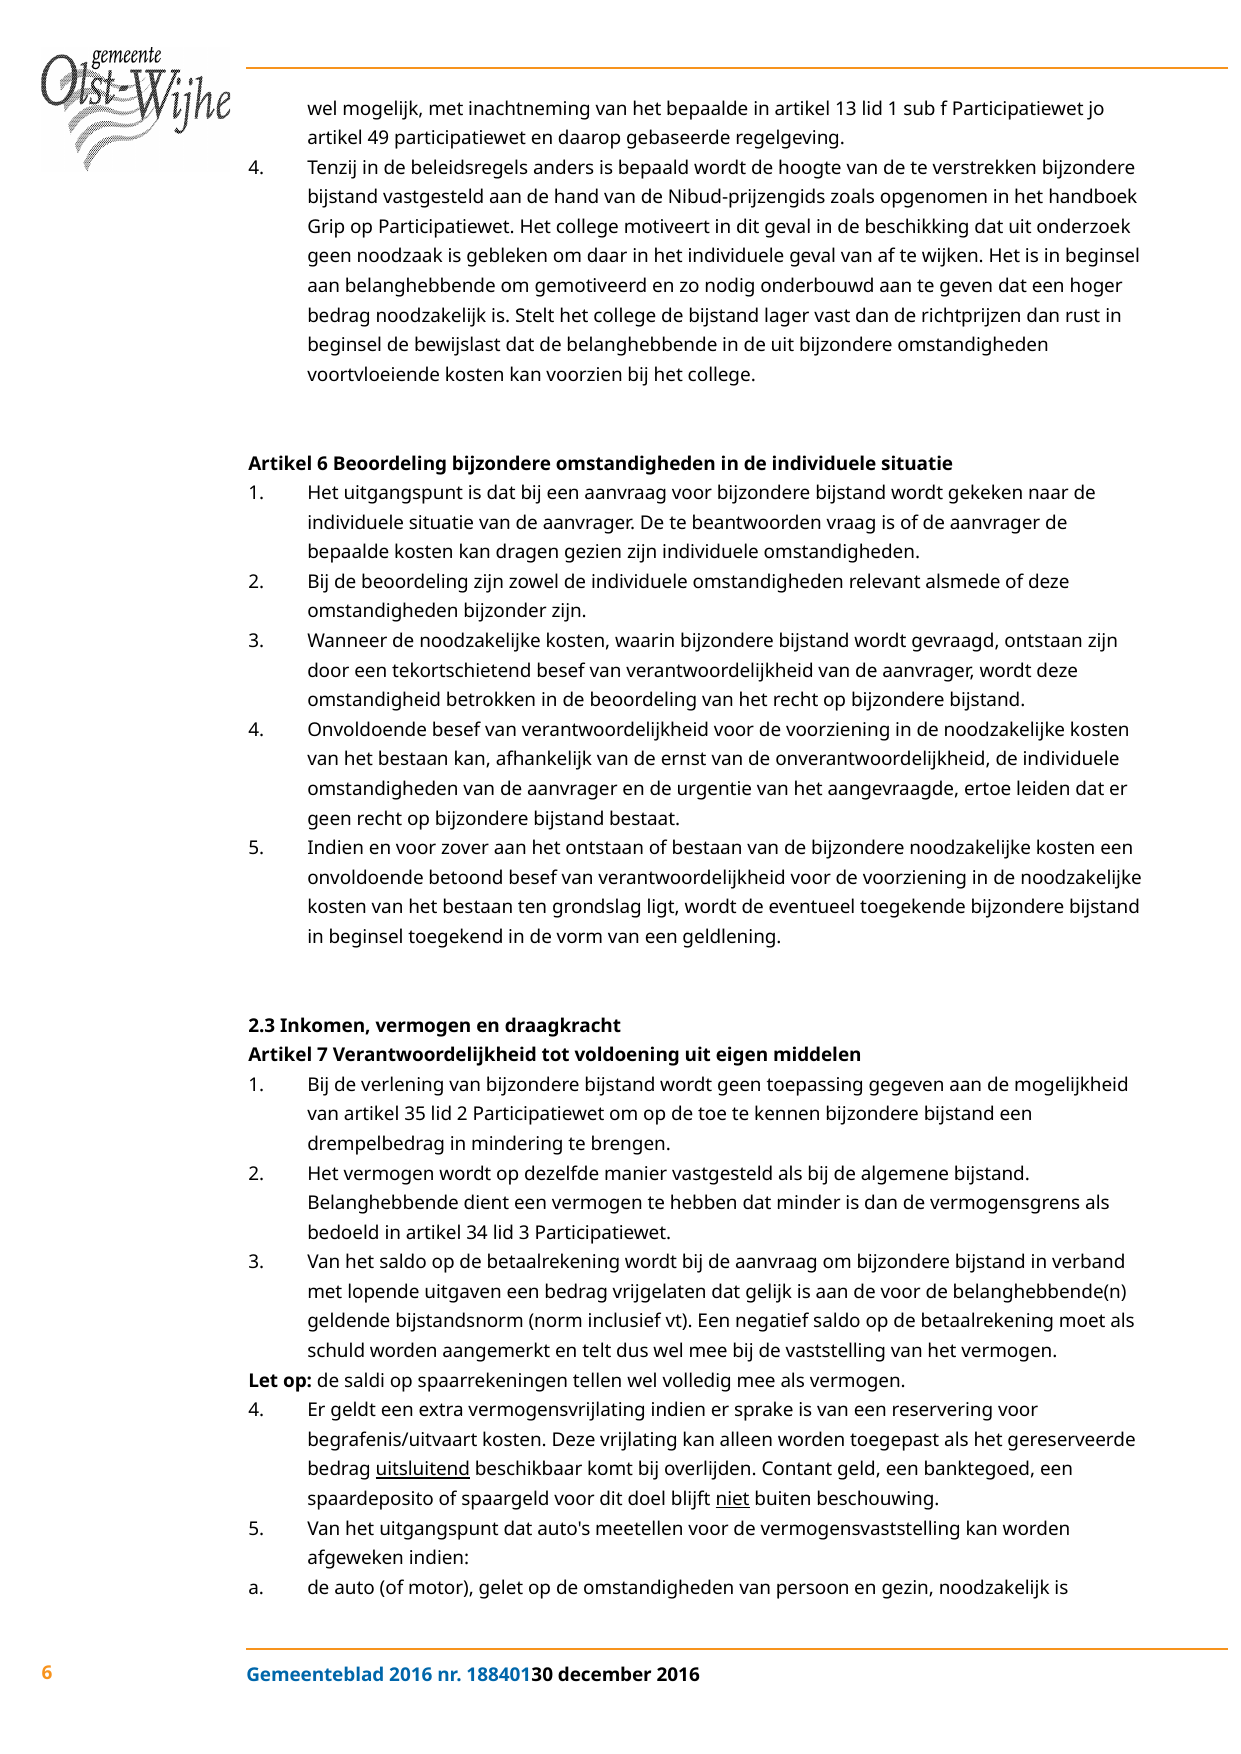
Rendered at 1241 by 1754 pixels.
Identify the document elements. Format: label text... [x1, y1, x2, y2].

list Er geldt een extra vermogensvrijlating indien er sprake is van een reservering voor begrafenis/uitvaart kosten. Deze vrijlating kan alleen worden toegepast als het gereserveerde bedrag uitsluitend beschikbaar komt bij overlijden. Contant geld, een banktegoed, een spaardeposito of spaargeld voor dit doel blijft niet buiten beschouwing. [248, 1396, 1152, 1511]
list Van het saldo op de betaalrekening wordt bij de aanvraag om bijzondere bijstand in verband met lopende uitgaven een bedrag vrijgelaten dat gelijk is aan de voor de belanghebbende(n) geldende bijstandsnorm (norm inclusief vt). Een negatief saldo op de betaalrekening moet als schuld worden aangemerkt en telt dus wel mee bij de vaststelling van het vermogen. [248, 1248, 1152, 1363]
list Bij de beoordeling zijn zowel de individuele omstandigheden relevant alsmede of deze omstandigheden bijzonder zijn. [248, 568, 1152, 623]
picture [41, 47, 231, 172]
list Bij de verlening van bijzondere bijstand wordt geen toepassing gegeven aan de mogelijkheid van artikel 35 lid 2 Participatiewet om op de toe te kennen bijzondere bijstand een drempelbedrag in mindering te brengen. [248, 1071, 1152, 1156]
list wel mogelijk, met inachtneming van het bepaalde in artikel 13 lid 1 sub f Participatiewet jo artikel 49 participatiewet en daarop gebaseerde regelgeving. [248, 95, 1152, 150]
list Van het uitgangspunt dat auto's meetellen voor de vermogensvaststelling kan worden afgeweken indien: [248, 1515, 1152, 1570]
list Tenzij in de beleidsregels anders is bepaald wordt de hoogte van de te verstrekken bijzondere bijstand vastgesteld aan de hand van de Nibud-prijzengids zoals opgenomen in het handboek Grip op Participatiewet. Het college motiveert in dit geval in de beschikking dat uit onderzoek geen noodzaak is gebleken om daar in het individuele geval van af te wijken. Het is in beginsel aan belanghebbende om gemotiveerd en zo nodig onderbouwd aan te geven dat een hoger bedrag noodzakelijk is. Stelt het college de bijstand lager vast dan de richtprijzen dan rust in beginsel de bewijslast dat de belanghebbende in de uit bijzondere omstandigheden voortvloeiende kosten kan voorzien bij het college. [248, 154, 1152, 387]
list Wanneer de noodzakelijke kosten, waarin bijzondere bijstand wordt gevraagd, ontstaan zijn door een tekortschietend besef van verantwoordelijkheid van de aanvrager, wordt deze omstandigheid betrokken in de beoordeling van het recht op bijzondere bijstand. [248, 627, 1152, 712]
list Onvoldoende besef van verantwoordelijkheid voor de voorziening in de noodzakelijke kosten van het bestaan kan, afhankelijk van de ernst van de onverantwoordelijkheid, de individuele omstandigheden van de aanvrager en de urgentie van het aangevraagde, ertoe leiden dat er geen recht op bijzondere bijstand bestaat. [248, 716, 1152, 831]
list Het vermogen wordt op dezelfde manier vastgesteld als bij de algemene bijstand. Belanghebbende dient een vermogen te hebben dat minder is dan de vermogensgrens als bedoeld in artikel 34 lid 3 Participatiewet. [248, 1160, 1152, 1245]
text Let op: de saldi op spaarrekeningen tellen wel volledig mee als vermogen. [248, 1367, 1152, 1393]
text Artikel 6 Beoordeling bijzondere omstandigheden in de individuele situatie [248, 450, 1152, 476]
list Indien en voor zover aan het ontstaan of bestaan van de bijzondere noodzakelijke kosten een onvoldoende betoond besef van verantwoordelijkheid voor de voorziening in de noodzakelijke kosten van het bestaan ten grondslag ligt, wordt de eventueel toegekende bijzondere bijstand in beginsel toegekend in de vorm van een geldlening. [248, 834, 1152, 949]
list de auto (of motor), gelet op de omstandigheden van persoon en gezin, noodzakelijk is [248, 1574, 1152, 1600]
text 2.3 Inkomen, vermogen en draagkracht [248, 1012, 1152, 1038]
list Het uitgangspunt is dat bij een aanvraag voor bijzondere bijstand wordt gekeken naar de individuele situatie van de aanvrager. De te beantwoorden vraag is of de aanvrager de bepaalde kosten kan dragen gezien zijn individuele omstandigheden. [248, 479, 1152, 564]
text Artikel 7 Verantwoordelijkheid tot voldoening uit eigen middelen [248, 1041, 1152, 1067]
